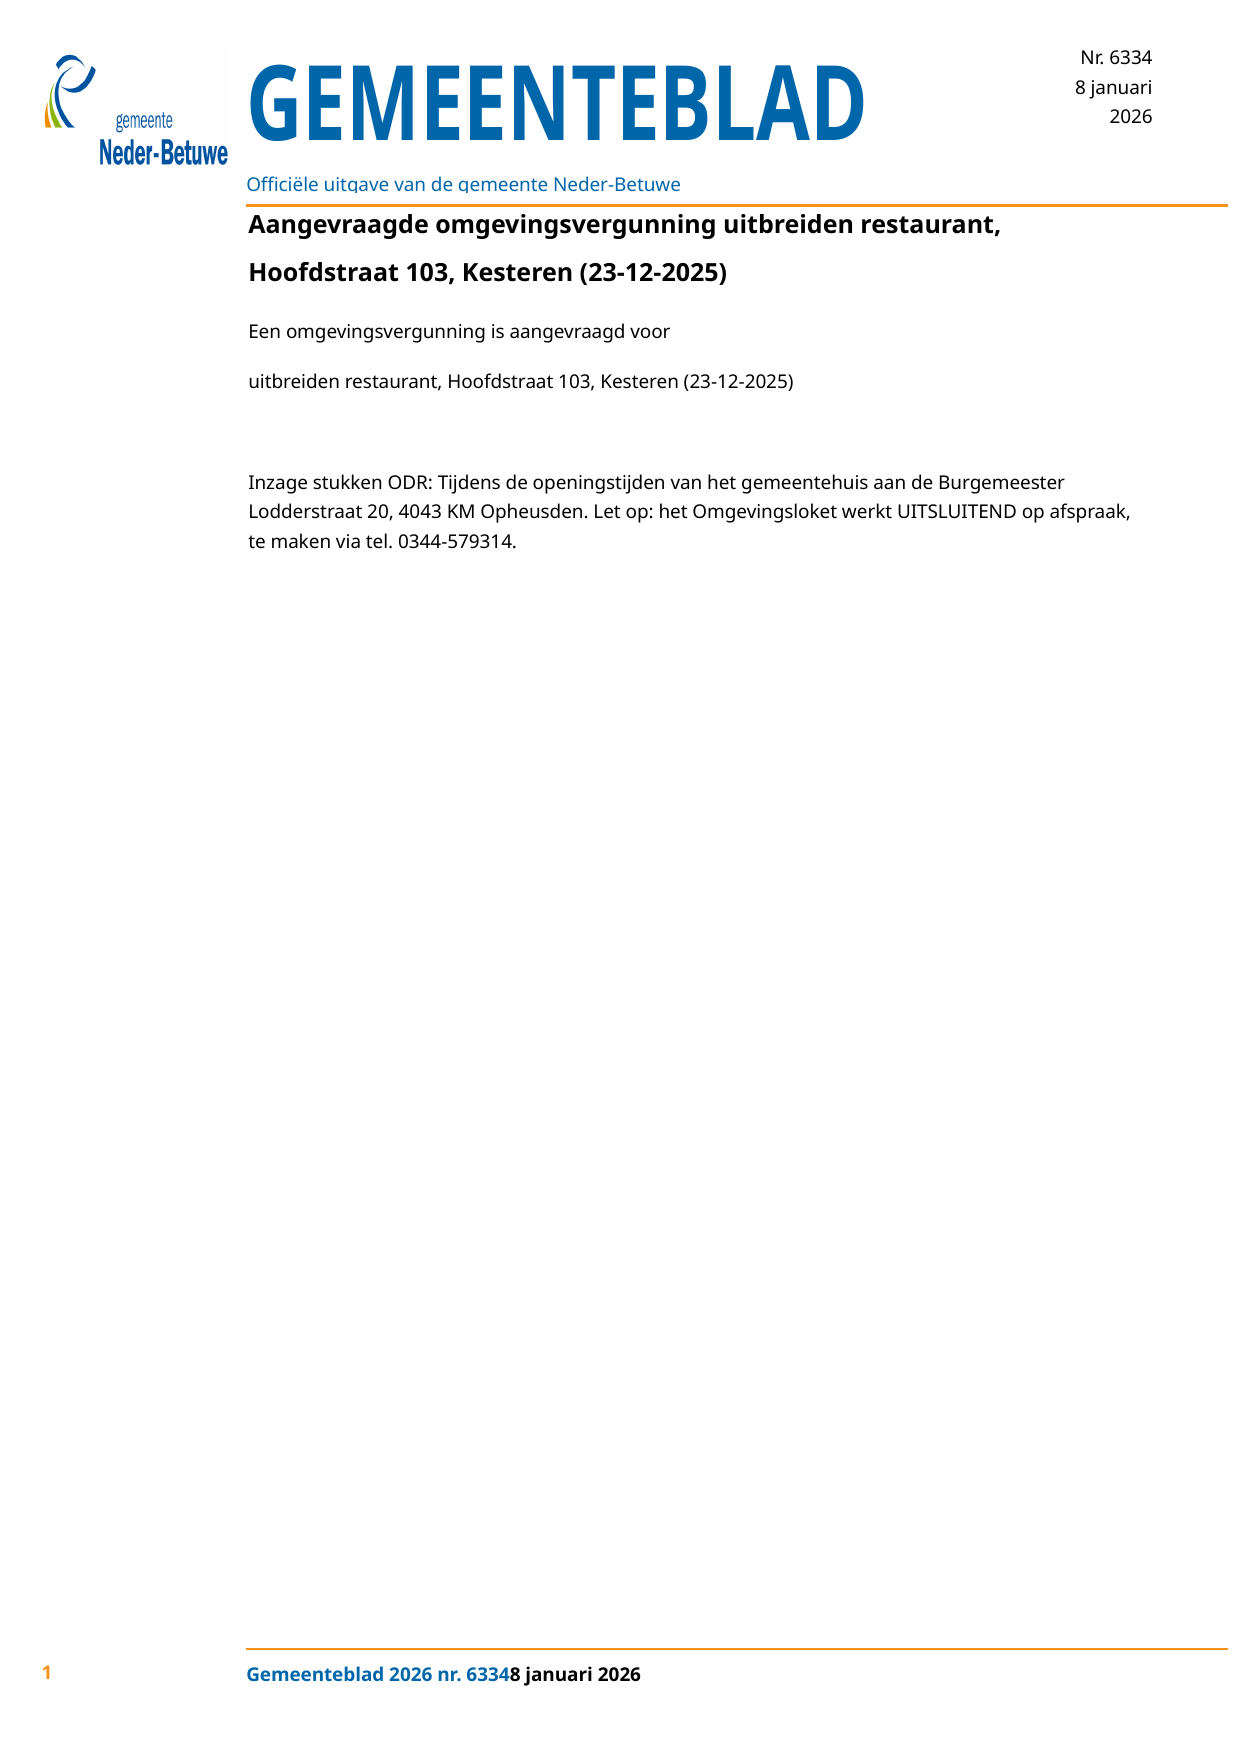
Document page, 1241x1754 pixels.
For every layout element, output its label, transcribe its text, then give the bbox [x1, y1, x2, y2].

picture [41, 47, 231, 172]
text uitbreiden restaurant, Hoofdstraat 103, Kesteren (23-12-2025) [248, 368, 1152, 394]
text Een omgevingsvergunning is aangevraagd voor [248, 318, 1152, 344]
text Inzage stukken ODR: Tijdens de openingstijden van het gemeentehuis aan de Burgemeester Lodderstraat 20, 4043 KM Opheusden. Let op: het Omgevingsloket werkt UITSLUITEND op afspraak, te maken via tel. 0344-579314. [248, 469, 1152, 554]
text Aangevraagde omgevingsvergunning uitbreiden restaurant, Hoofdstraat 103, Kesteren (23-12-2025) [248, 207, 1152, 288]
